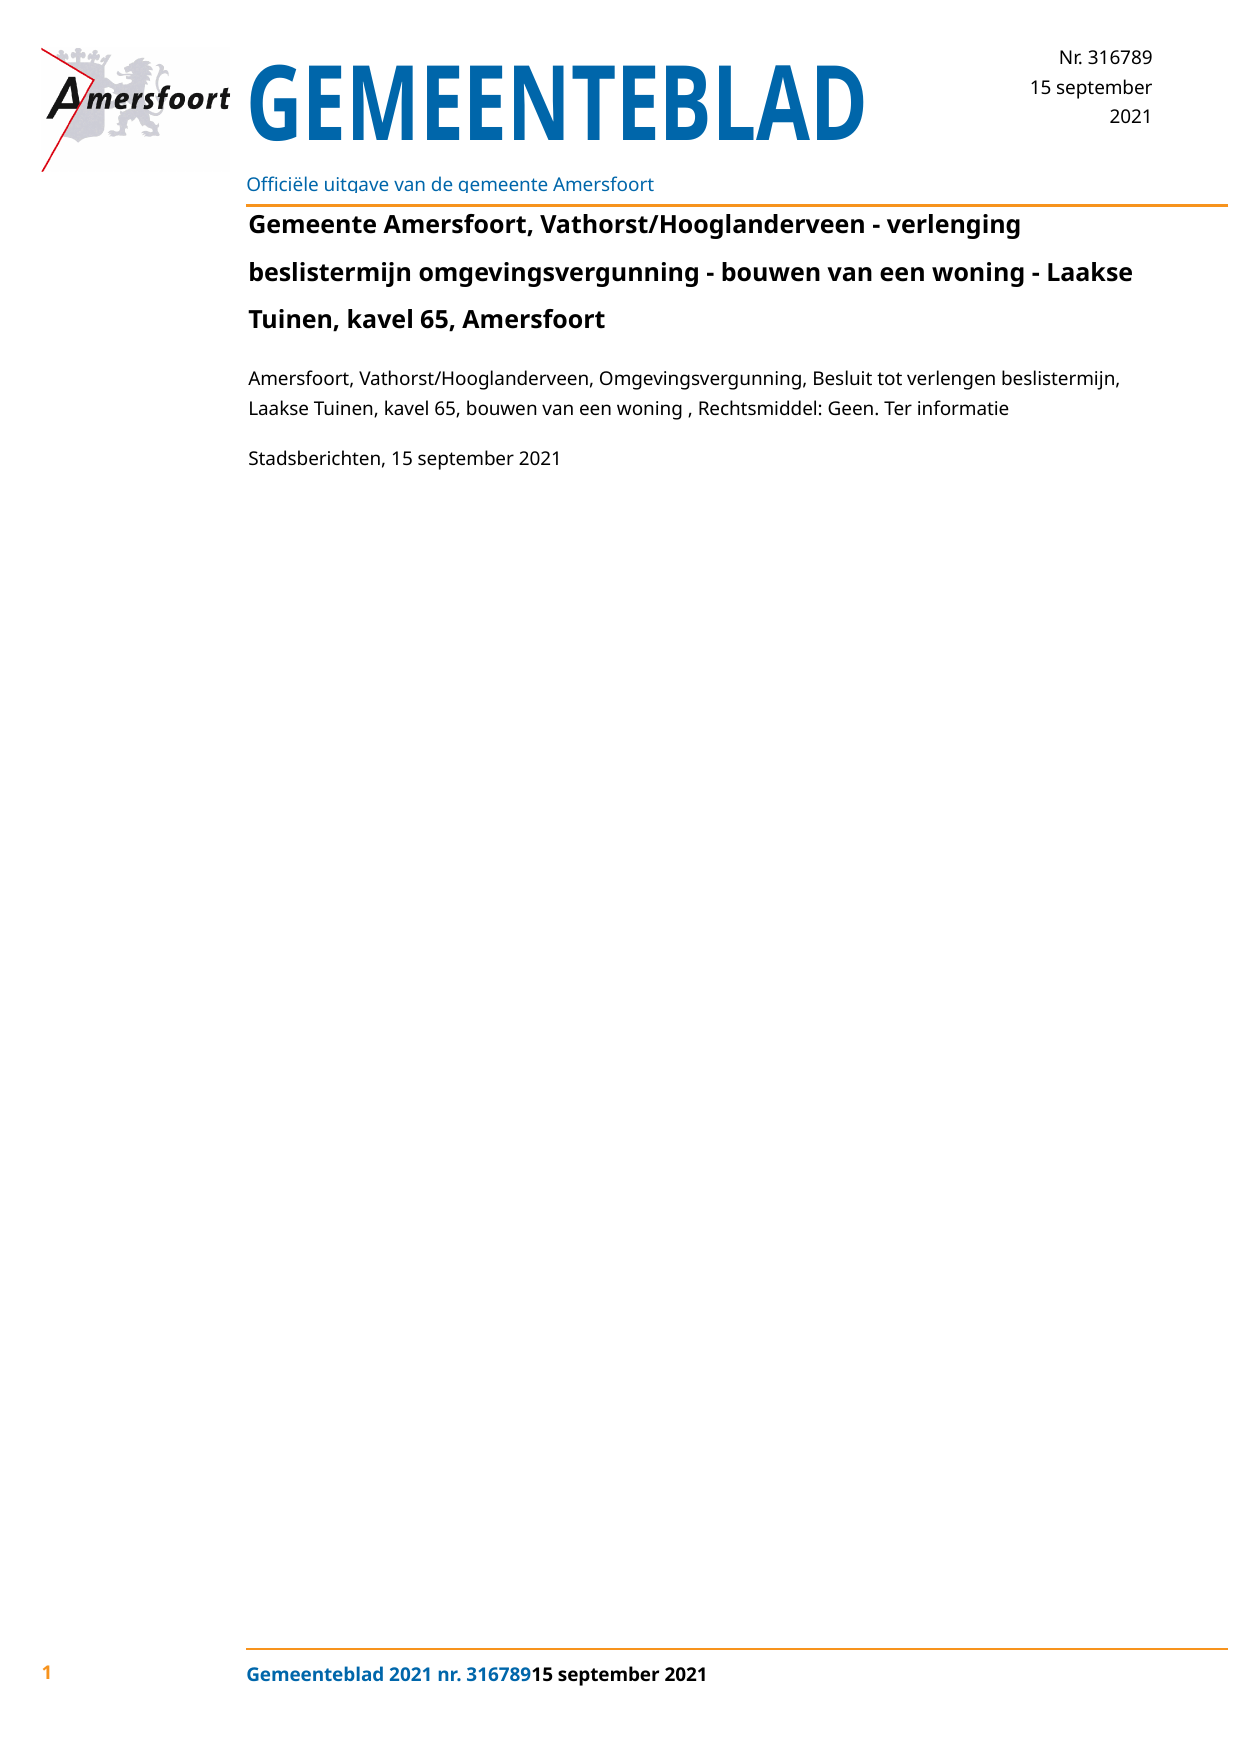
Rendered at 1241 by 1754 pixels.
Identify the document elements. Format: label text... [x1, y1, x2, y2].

text Stadsberichten, 15 september 2021 [248, 446, 1152, 471]
text Gemeente Amersfoort, Vathorst/Hooglanderveen - verlenging beslistermijn omgevingsvergunning - bouwen van een woning - Laakse Tuinen, kavel 65, Amersfoort [248, 207, 1152, 336]
text Amersfoort, Vathorst/Hooglanderveen, Omgevingsvergunning, Besluit tot verlengen beslistermijn, Laakse Tuinen, kavel 65, bouwen van een woning , Rechtsmiddel: Geen. Ter informatie [248, 366, 1152, 421]
picture [41, 47, 231, 172]
